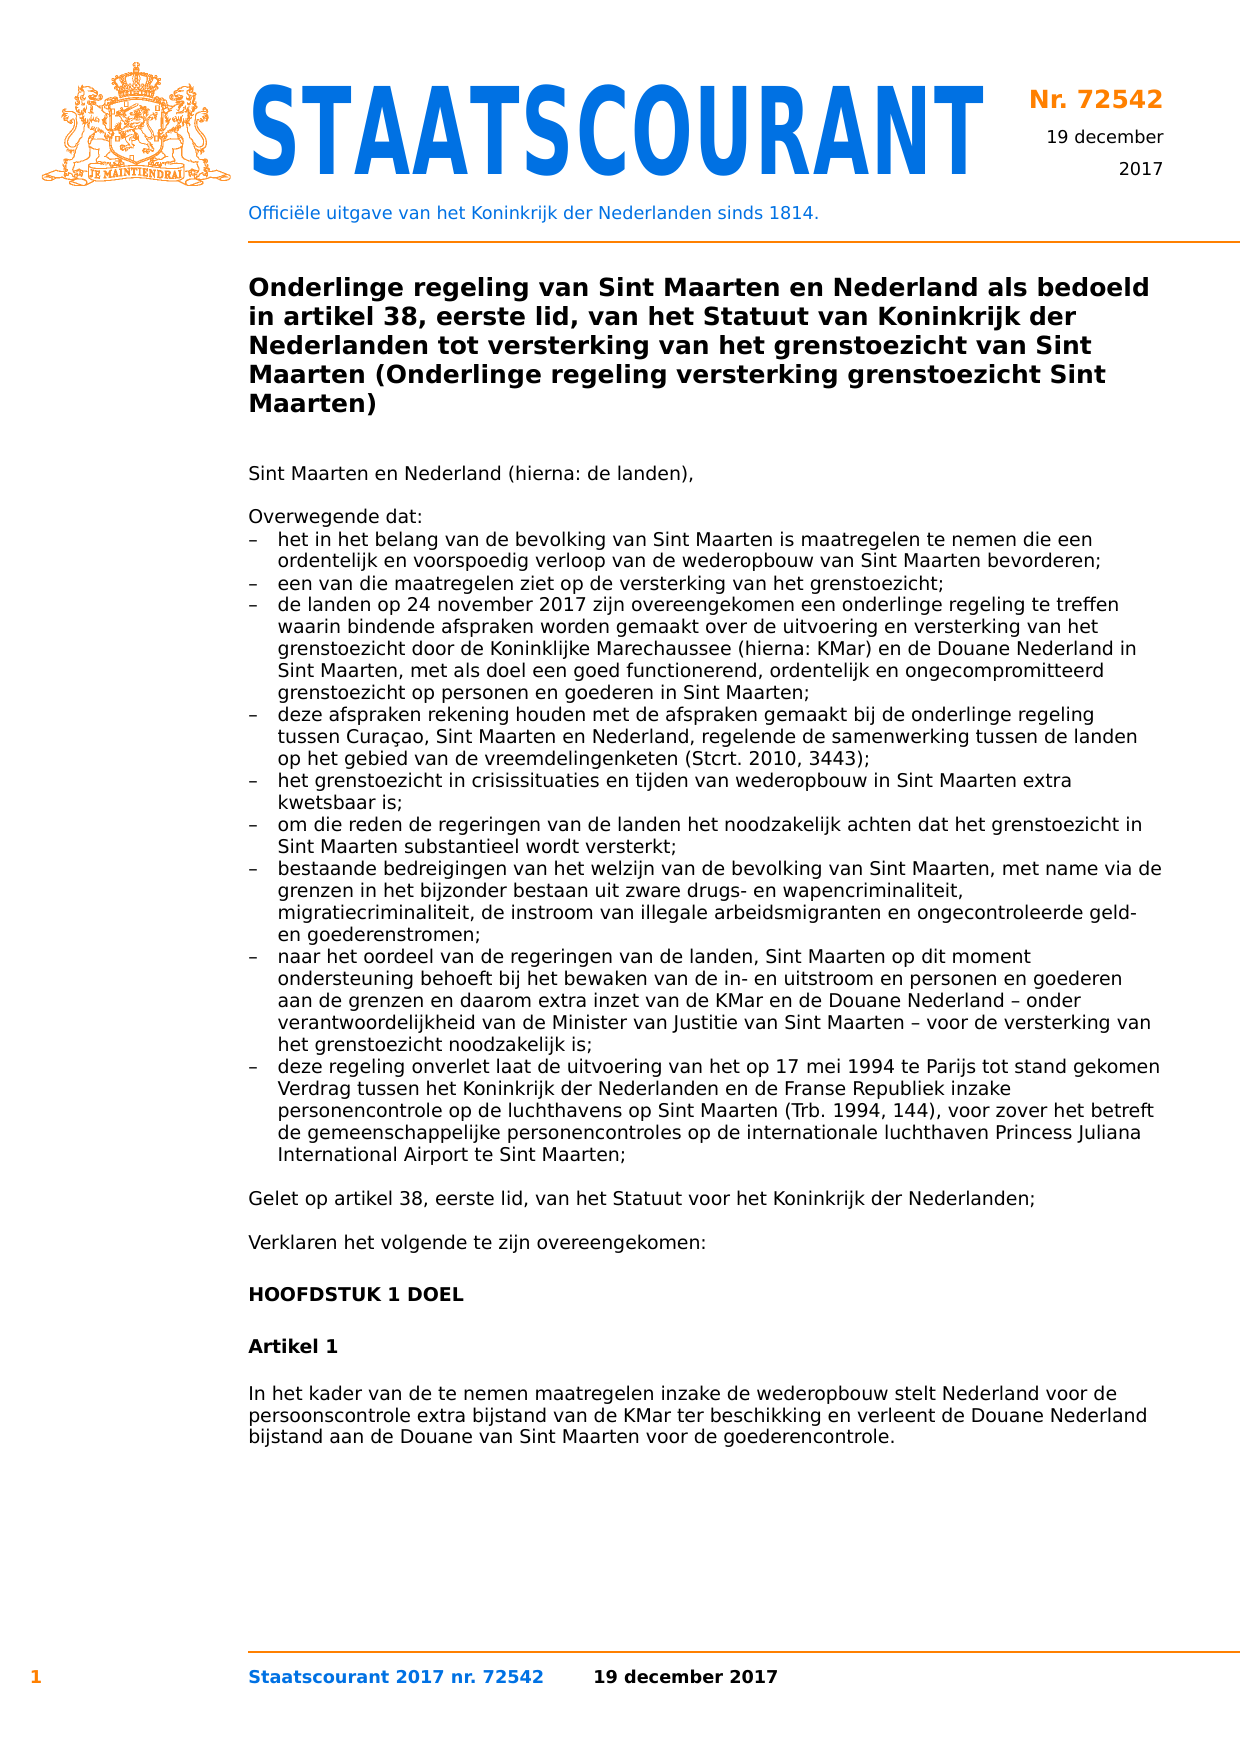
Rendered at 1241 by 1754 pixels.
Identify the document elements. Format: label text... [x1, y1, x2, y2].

table_cell 19 december [998, 121, 1240, 153]
subtitle Onderlinge regeling van Sint Maarten en Nederland als bedoeld in artikel 38, eerste lid, van het Statuut van Koninkrijk der Nederlanden tot versterking van het grenstoezicht van Sint Maarten (Onderlinge regeling versterking grenstoezicht Sint Maarten) [248, 273, 1163, 419]
text – de landen op 24 november 2017 zijn overeengekomen een onderlinge regeling te treffen waarin bindende afspraken worden gemaakt over de uitvoering en versterking van het grenstoezicht door de Koninklijke Marechaussee (hierna: KMar) en de Douane Nederland in Sint Maarten, met als doel een goed functionerend, ordentelijk en ongecompromitteerd grenstoezicht op personen en goederen in Sint Maarten; [248, 594, 1163, 704]
text – het in het belang van de bevolking van Sint Maarten is maatregelen te nemen die een ordentelijk en voorspoedig verloop van de wederopbouw van Sint Maarten bevorderen; [248, 528, 1163, 572]
text – om die reden de regeringen van de landen het noodzakelijk achten dat het grenstoezicht in Sint Maarten substantieel wordt versterkt; [248, 814, 1163, 858]
subtitle Artikel 1 [248, 1336, 1163, 1357]
table_cell 2017 [998, 153, 1240, 203]
text – naar het oordeel van de regeringen van de landen, Sint Maarten op dit moment ondersteuning behoeft bij het bewaken van de in- en uitstroom en personen en goederen aan de grenzen en daarom extra inzet van de KMar en de Douane Nederland – onder verantwoordelijkheid van de Minister van Justitie van Sint Maarten – voor de versterking van het grenstoezicht noodzakelijk is; [248, 946, 1163, 1056]
text Overwegende dat: [248, 506, 1163, 528]
table_header Nr. 72542 [998, 62, 1240, 121]
picture [41, 62, 231, 186]
text – deze regeling onverlet laat de uitvoering van het op 17 mei 1994 te Parijs tot stand gekomen Verdrag tussen het Koninkrijk der Nederlanden en de Franse Republiek inzake personencontrole op de luchthavens op Sint Maarten (Trb. 1994, 144), voor zover het betreft de gemeenschappelijke personencontroles op de internationale luchthaven Princess Juliana International Airport te Sint Maarten; [248, 1056, 1163, 1166]
table_header [25, 62, 248, 241]
text Gelet op artikel 38, eerste lid, van het Statuut voor het Koninkrijk der Nederlanden; [248, 1188, 1163, 1210]
text – een van die maatregelen ziet op de versterking van het grenstoezicht; [248, 572, 1163, 594]
text – het grenstoezicht in crisissituaties en tijden van wederopbouw in Sint Maarten extra kwetsbaar is; [248, 770, 1163, 814]
text – bestaande bedreigingen van het welzijn van de bevolking van Sint Maarten, met name via de grenzen in het bijzonder bestaan uit zware drugs- en wapencriminaliteit, migratiecriminaliteit, de instroom van illegale arbeidsmigranten en ongecontroleerde geld- en goederenstromen; [248, 858, 1163, 946]
text In het kader van de te nemen maatregelen inzake de wederopbouw stelt Nederland voor de persoonscontrole extra bijstand van de KMar ter beschikking en verleent de Douane Nederland bijstand aan de Douane van Sint Maarten voor de goederencontrole. [248, 1382, 1163, 1448]
text – deze afspraken rekening houden met de afspraken gemaakt bij de onderlinge regeling tussen Curaçao, Sint Maarten en Nederland, regelende de samenwerking tussen de landen op het gebied van de vreemdelingenketen (Stcrt. 2010, 3443); [248, 704, 1163, 770]
table_cell Officiële uitgave van het Koninkrijk der Nederlanden sinds 1814. [248, 203, 1240, 241]
subtitle HOOFDSTUK 1 DOEL [248, 1283, 1163, 1306]
text Sint Maarten en Nederland (hierna: de landen), [248, 463, 1163, 484]
table_header STAATSCOURANT [248, 62, 998, 203]
text Verklaren het volgende te zijn overeengekomen: [248, 1232, 1163, 1253]
